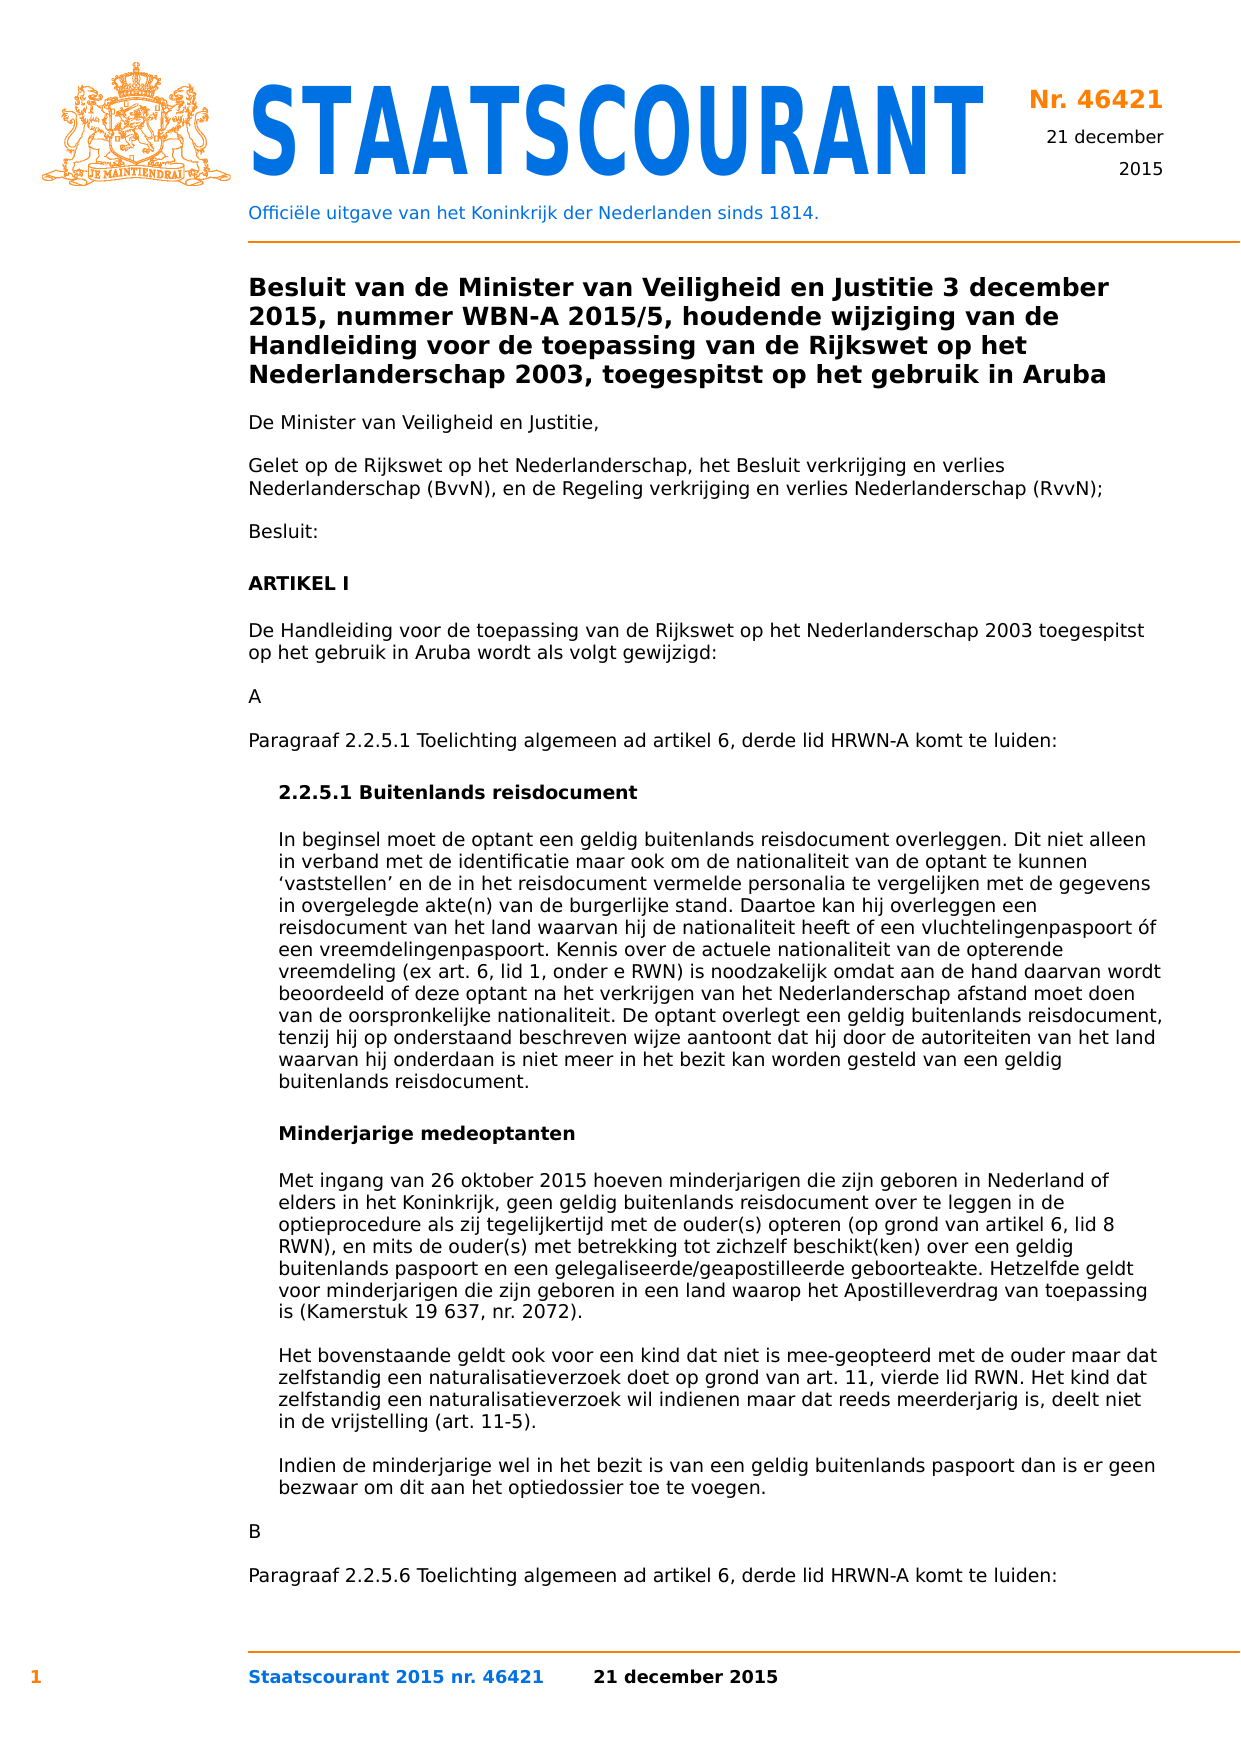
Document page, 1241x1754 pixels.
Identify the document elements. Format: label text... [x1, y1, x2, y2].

subtitle 2.2.5.1 Buitenlands reisdocument [278, 782, 1163, 804]
table_header [25, 62, 248, 241]
text B [248, 1521, 1163, 1543]
text Gelet op de Rijkswet op het Nederlanderschap, het Besluit verkrijging en verlies Nederlanderschap (BvvN), en de Regeling verkrijging en verlies Nederlanderschap (RvvN); [248, 455, 1163, 499]
text Met ingang van 26 oktober 2015 hoeven minderjarigen die zijn geboren in Nederland of elders in het Koninkrijk, geen geldig buitenlands reisdocument over te leggen in de optieprocedure als zij tegelijkertijd met de ouder(s) opteren (op grond van artikel 6, lid 8 RWN), en mits de ouder(s) met betrekking tot zichzelf beschikt(ken) over een geldig buitenlands paspoort en een gelegaliseerde/geapostilleerde geboorteakte. Hetzelfde geldt voor minderjarigen die zijn geboren in een land waarop het Apostilleverdrag van toepassing is (Kamerstuk 19 637, nr. 2072). [278, 1169, 1163, 1323]
text Het bovenstaande geldt ook voor een kind dat niet is mee-geopteerd met de ouder maar dat zelfstandig een naturalisatieverzoek doet op grond van art. 11, vierde lid RWN. Het kind dat zelfstandig een naturalisatieverzoek wil indienen maar dat reeds meerderjarig is, deelt niet in de vrijstelling (art. 11-5). [278, 1345, 1163, 1433]
table_header STAATSCOURANT [248, 62, 998, 203]
text Paragraaf 2.2.5.1 Toelichting algemeen ad artikel 6, derde lid HRWN-A komt te luiden: [248, 730, 1163, 752]
text Indien de minderjarige wel in het bezit is van een geldig buitenlands paspoort dan is er geen bezwaar om dit aan het optiedossier toe te voegen. [278, 1455, 1163, 1499]
text In beginsel moet de optant een geldig buitenlands reisdocument overleggen. Dit niet alleen in verband met de identificatie maar ook om de nationaliteit van de optant te kunnen ‘vaststellen’ en de in het reisdocument vermelde personalia te vergelijken met de gegevens in overgelegde akte(n) van de burgerlijke stand. Daartoe kan hij overleggen een reisdocument van het land waarvan hij de nationaliteit heeft of een vluchtelingenpaspoort óf een vreemdelingenpaspoort. Kennis over de actuele nationaliteit van de opterende vreemdeling (ex art. 6, lid 1, onder e RWN) is noodzakelijk omdat aan de hand daarvan wordt beoordeeld of deze optant na het verkrijgen van het Nederlanderschap afstand moet doen van de oorspronkelijke nationaliteit. De optant overlegt een geldig buitenlands reisdocument, tenzij hij op onderstaand beschreven wijze aantoont dat hij door de autoriteiten van het land waarvan hij onderdaan is niet meer in het bezit kan worden gesteld van een geldig buitenlands reisdocument. [278, 829, 1163, 1093]
table_cell 2015 [998, 153, 1240, 203]
subtitle Minderjarige medeoptanten [278, 1123, 1163, 1144]
table_cell Officiële uitgave van het Koninkrijk der Nederlanden sinds 1814. [248, 203, 1240, 241]
text Paragraaf 2.2.5.6 Toelichting algemeen ad artikel 6, derde lid HRWN-A komt te luiden: [248, 1565, 1163, 1587]
text A [248, 686, 1163, 708]
text De Minister van Veiligheid en Justitie, [248, 412, 1163, 433]
text Besluit: [248, 521, 1163, 543]
text De Handleiding voor de toepassing van de Rijkswet op het Nederlanderschap 2003 toegespitst op het gebruik in Aruba wordt als volgt gewijzigd: [248, 620, 1163, 664]
table_header Nr. 46421 [998, 62, 1240, 121]
subtitle Besluit van de Minister van Veiligheid en Justitie 3 december 2015, nummer WBN-A 2015/5, houdende wijziging van de Handleiding voor de toepassing van de Rijkswet op het Nederlanderschap 2003, toegespitst op het gebruik in Aruba [248, 273, 1163, 390]
picture [41, 62, 231, 186]
table_cell 21 december [998, 121, 1240, 153]
subtitle ARTIKEL I [248, 573, 1163, 595]
